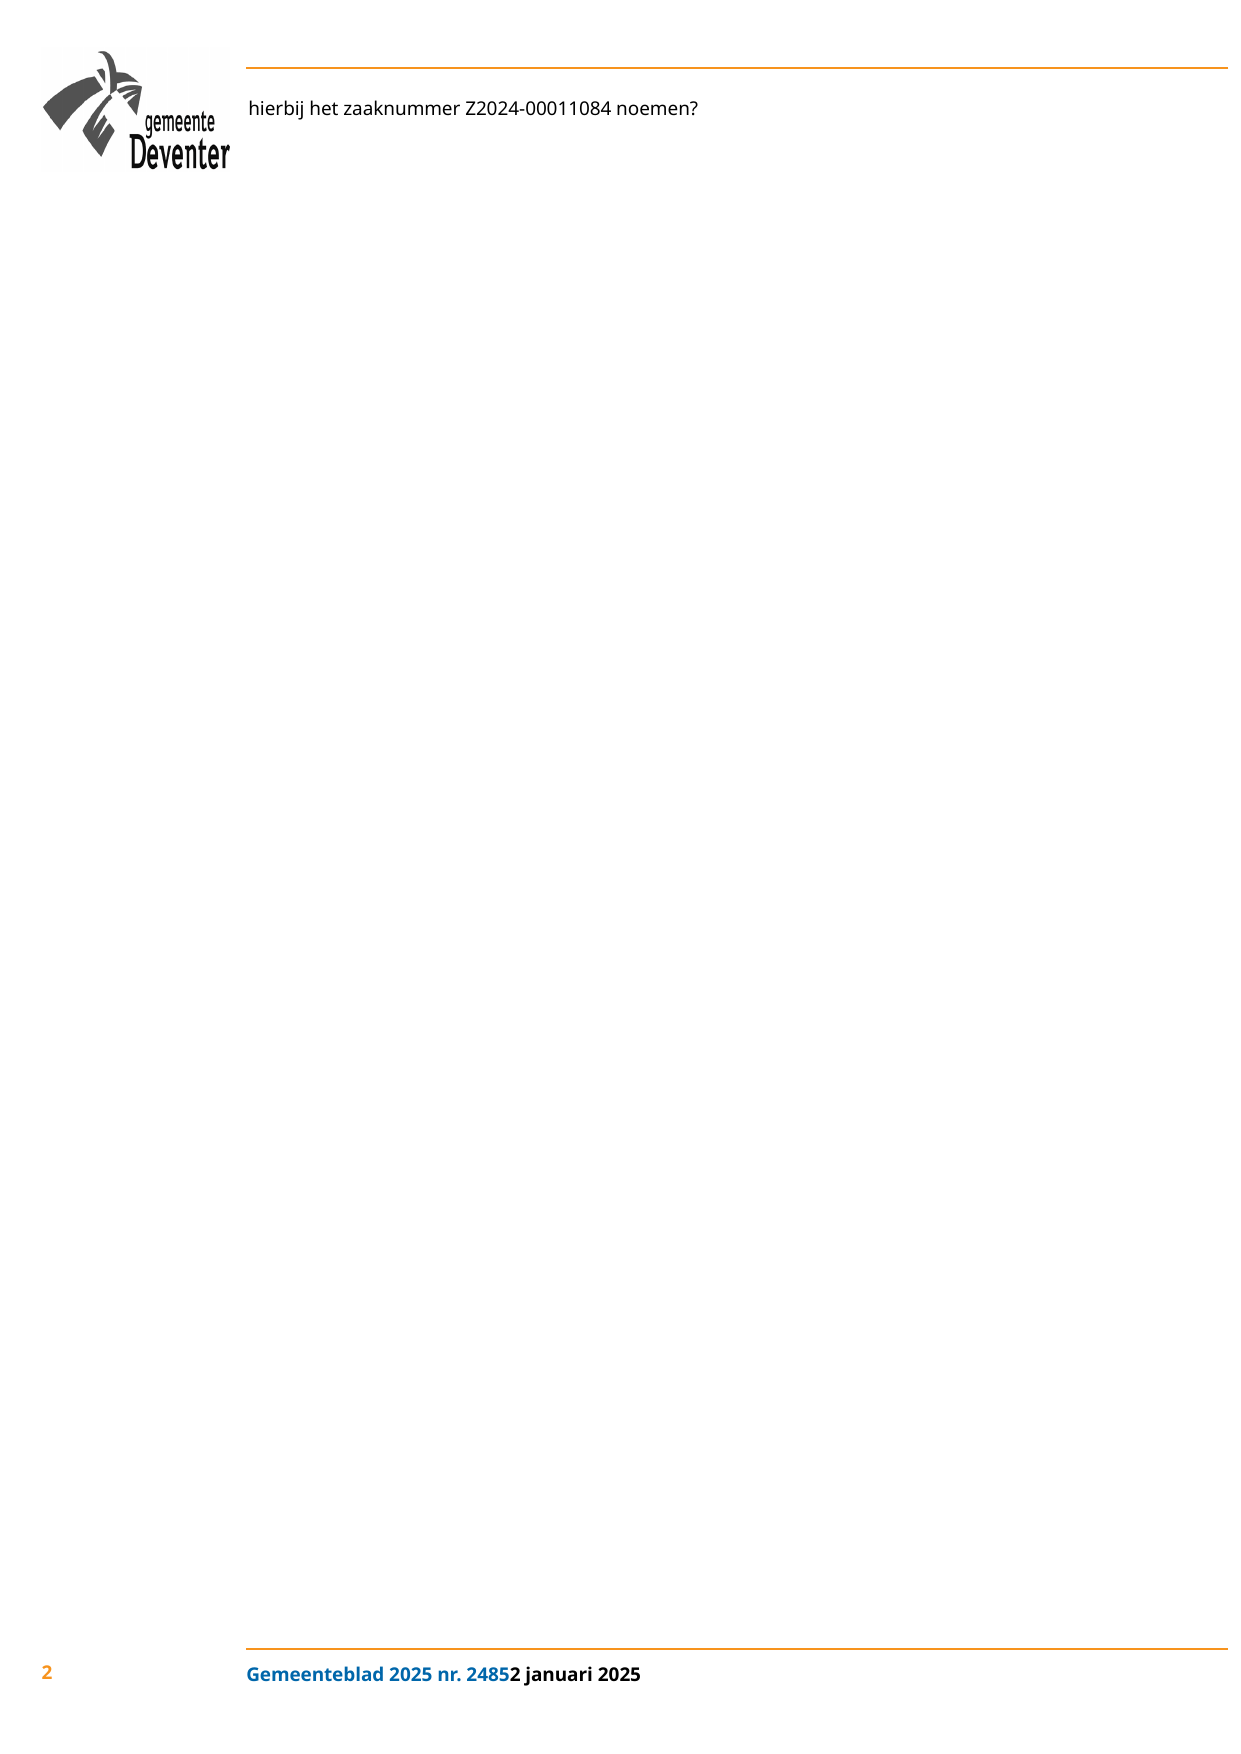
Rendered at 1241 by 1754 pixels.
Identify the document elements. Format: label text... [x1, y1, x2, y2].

text hierbij het zaaknummer Z2024-00011084 noemen? [248, 95, 1152, 121]
picture [41, 47, 231, 172]
